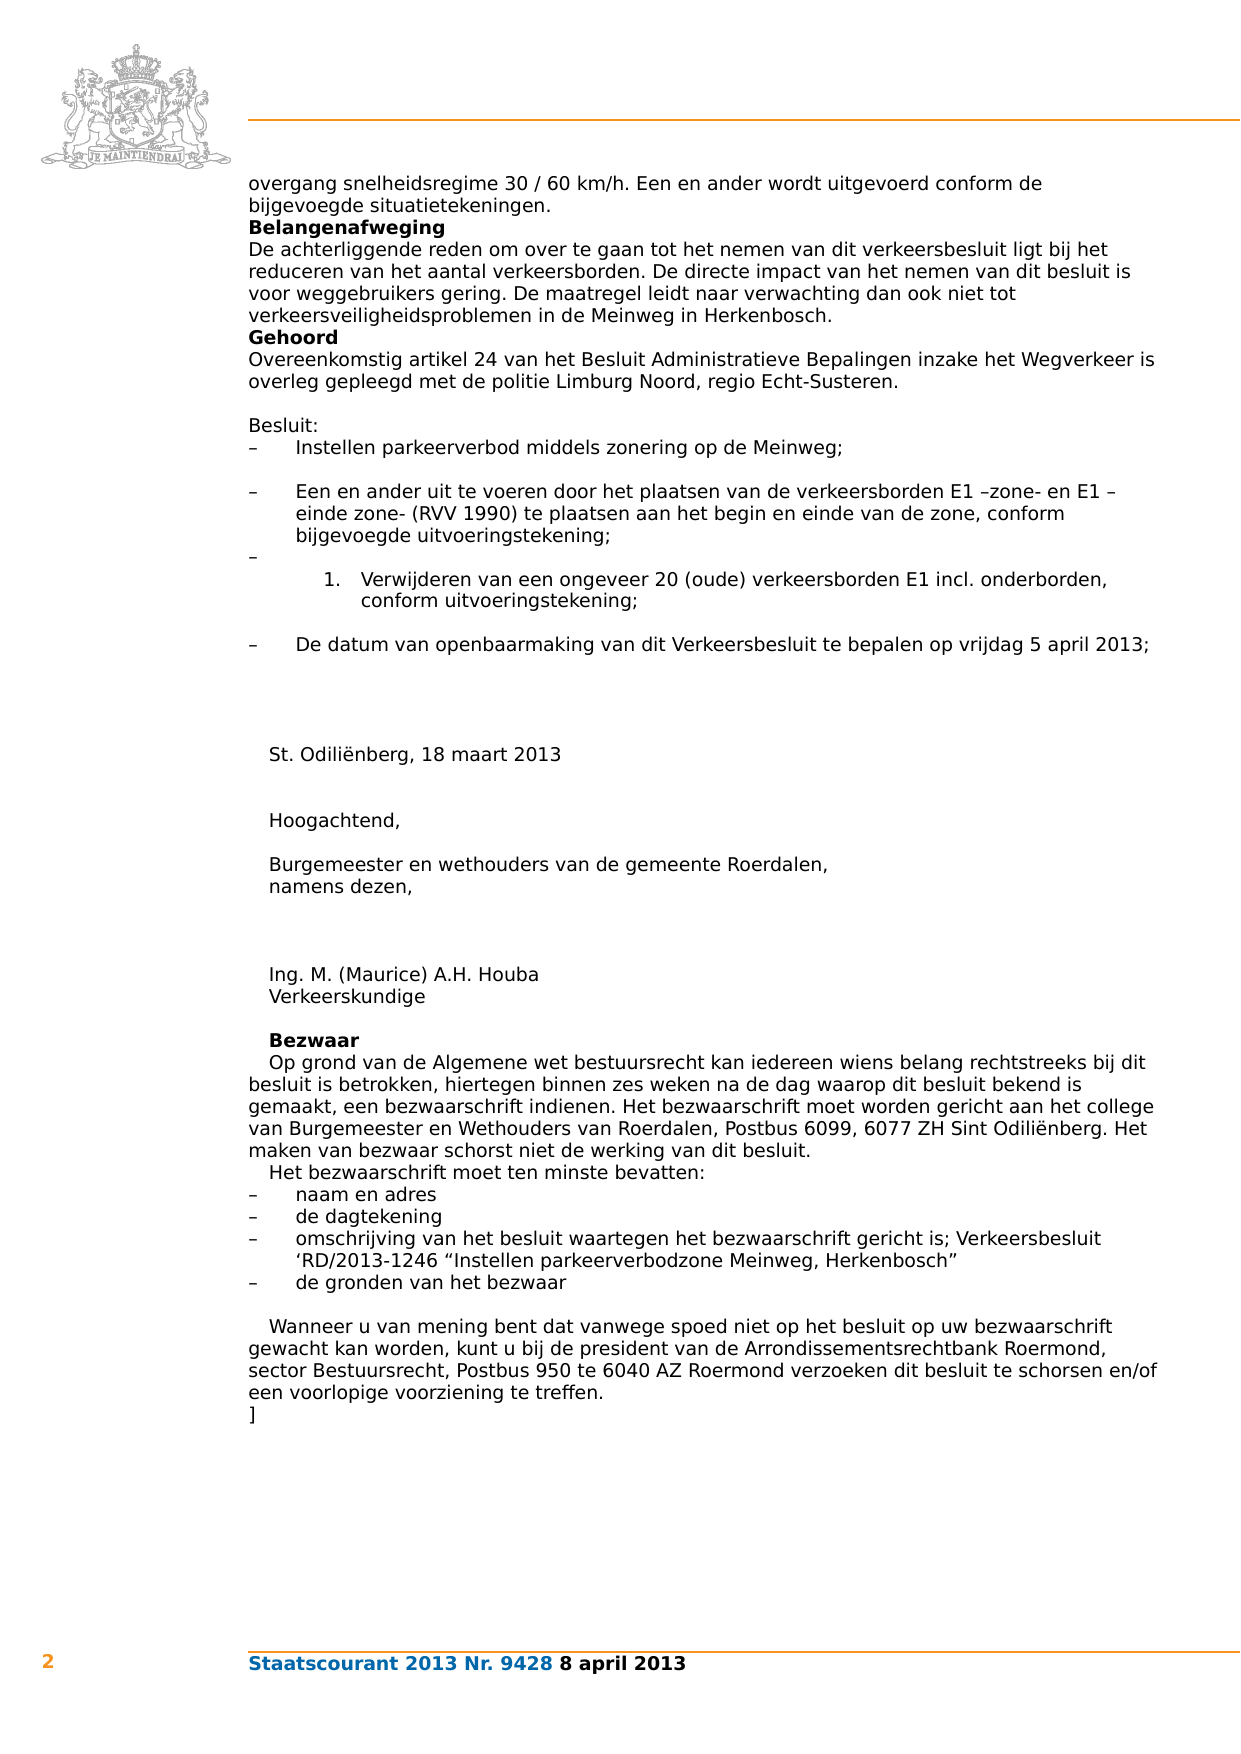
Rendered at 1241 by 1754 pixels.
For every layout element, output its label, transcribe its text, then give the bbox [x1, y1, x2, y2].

list de dagtekening [248, 1206, 1163, 1228]
text Op grond van de Algemene wet bestuursrecht kan iedereen wiens belang rechtstreeks bij dit besluit is betrokken, hiertegen binnen zes weken na de dag waarop dit besluit bekend is gemaakt, een bezwaarschrift indienen. Het bezwaarschrift moet worden gericht aan het college van Burgemeester en Wethouders van Roerdalen, Postbus 6099, 6077 ZH Sint Odiliënberg. Het maken van bezwaar schorst niet de werking van dit besluit. [248, 1052, 1163, 1162]
text De achterliggende reden om over te gaan tot het nemen van dit verkeersbesluit ligt bij het reduceren van het aantal verkeersborden. De directe impact van het nemen van dit besluit is voor weggebruikers gering. De maatregel leidt naar verwachting dan ook niet tot verkeersveiligheidsproblemen in de Meinweg in Herkenbosch. [248, 239, 1163, 327]
list naam en adres [248, 1184, 1163, 1206]
list Een en ander uit te voeren door het plaatsen van de verkeersborden E1 –zone- en E1 –einde zone- (RVV 1990) te plaatsen aan het begin en einde van de zone, conform bijgevoegde uitvoeringstekening; [248, 481, 1163, 546]
picture [41, 44, 231, 169]
text Verkeerskundige [248, 986, 1163, 1008]
text ] [248, 1404, 1163, 1426]
text Overeenkomstig artikel 24 van het Besluit Administratieve Bepalingen inzake het Wegverkeer is overleg gepleegd met de politie Limburg Noord, regio Echt-Susteren. [248, 349, 1163, 393]
text overgang snelheidsregime 30 / 60 km/h. Een en ander wordt uitgevoerd conform de bijgevoegde situatietekeningen. [248, 173, 1163, 217]
text Het bezwaarschrift moet ten minste bevatten: [248, 1162, 1163, 1184]
text Bezwaar [248, 1030, 1163, 1052]
list de gronden van het bezwaar [248, 1272, 1163, 1294]
text namens dezen, [248, 876, 1163, 898]
text Gehoord [248, 327, 1163, 349]
list Verwijderen van een ongeveer 20 (oude) verkeersborden E1 incl. onderborden, conform uitvoeringstekening; [323, 568, 1163, 612]
list De datum van openbaarmaking van dit Verkeersbesluit te bepalen op vrijdag 5 april 2013; [248, 634, 1163, 656]
list omschrijving van het besluit waartegen het bezwaarschrift gericht is; Verkeersbesluit ‘RD/2013-1246 “Instellen parkeerverbodzone Meinweg, Herkenbosch” [248, 1228, 1163, 1272]
text Besluit: [248, 414, 1163, 437]
text St. Odiliënberg, 18 maart 2013 [248, 744, 1163, 766]
text Wanneer u van mening bent dat vanwege spoed niet op het besluit op uw bezwaarschrift gewacht kan worden, kunt u bij de president van de Arrondissementsrechtbank Roermond, sector Bestuursrecht, Postbus 950 te 6040 AZ Roermond verzoeken dit besluit te schorsen en/of een voorlopige voorziening te treffen. [248, 1316, 1163, 1404]
text Hoogachtend, [248, 810, 1163, 832]
list Instellen parkeerverbod middels zonering op de Meinweg; [248, 437, 1163, 458]
text Ing. M. (Maurice) A.H. Houba [248, 964, 1163, 986]
text Belangenafweging [248, 217, 1163, 239]
text Burgemeester en wethouders van de gemeente Roerdalen, [248, 854, 1163, 876]
